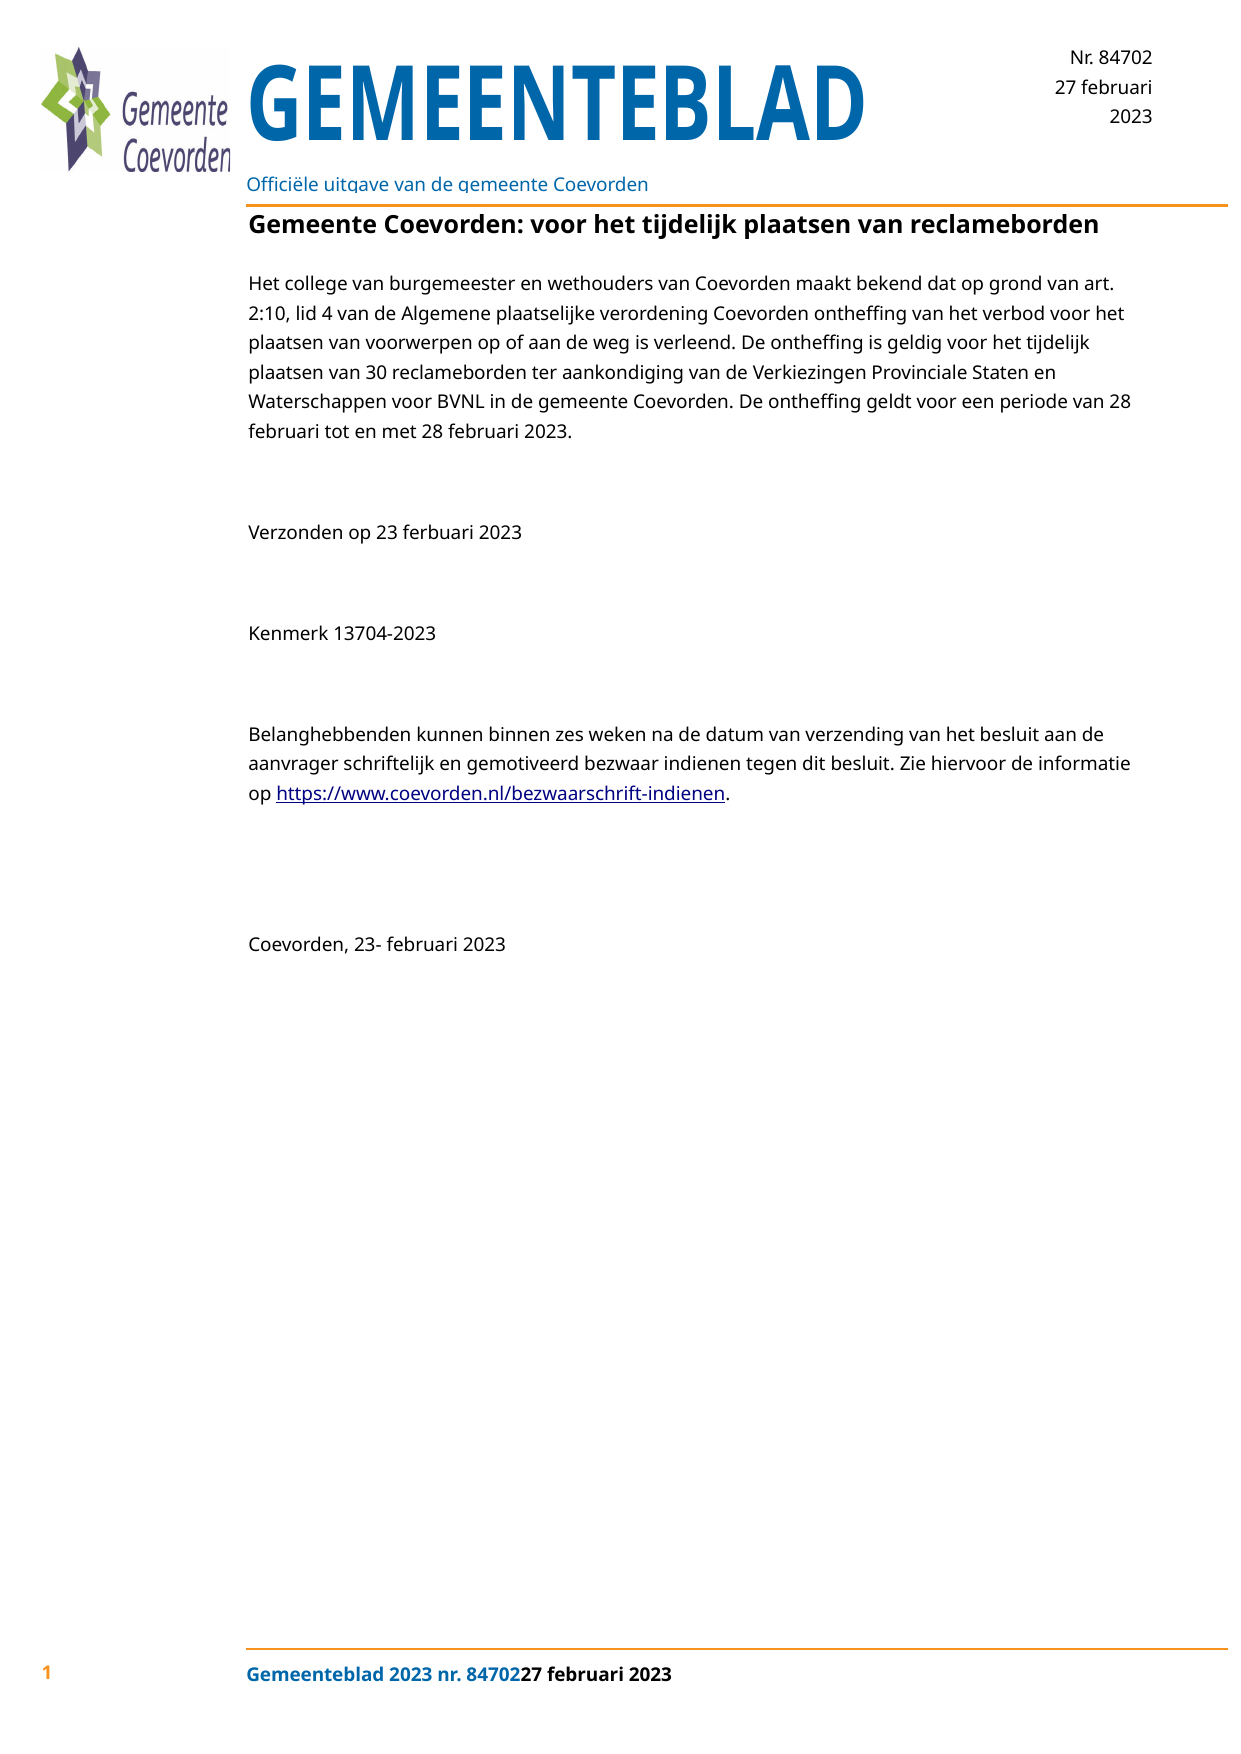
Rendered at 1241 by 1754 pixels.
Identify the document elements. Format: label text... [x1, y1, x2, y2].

text Belanghebbenden kunnen binnen zes weken na de datum van verzending van het besluit aan de aanvrager schriftelijk en gemotiveerd bezwaar indienen tegen dit besluit. Zie hiervoor de informatie op https://www.coevorden.nl/bezwaarschrift-indienen. [248, 721, 1152, 806]
picture [41, 47, 231, 172]
text Kenmerk 13704-2023 [248, 620, 1152, 646]
text Gemeente Coevorden: voor het tijdelijk plaatsen van reclameborden [248, 207, 1152, 241]
text Coevorden, 23- februari 2023 [248, 931, 1152, 957]
text Het college van burgemeester en wethouders van Coevorden maakt bekend dat op grond van art. 2:10, lid 4 van de Algemene plaatselijke verordening Coevorden ontheffing van het verbod voor het plaatsen van voorwerpen op of aan de weg is verleend. De ontheffing is geldig voor het tijdelijk plaatsen van 30 reclameborden ter aankondiging van de Verkiezingen Provinciale Staten en Waterschappen voor BVNL in de gemeente Coevorden. De ontheffing geldt voor een periode van 28 februari tot en met 28 februari 2023. [248, 270, 1152, 444]
text Verzonden op 23 ferbuari 2023 [248, 519, 1152, 545]
